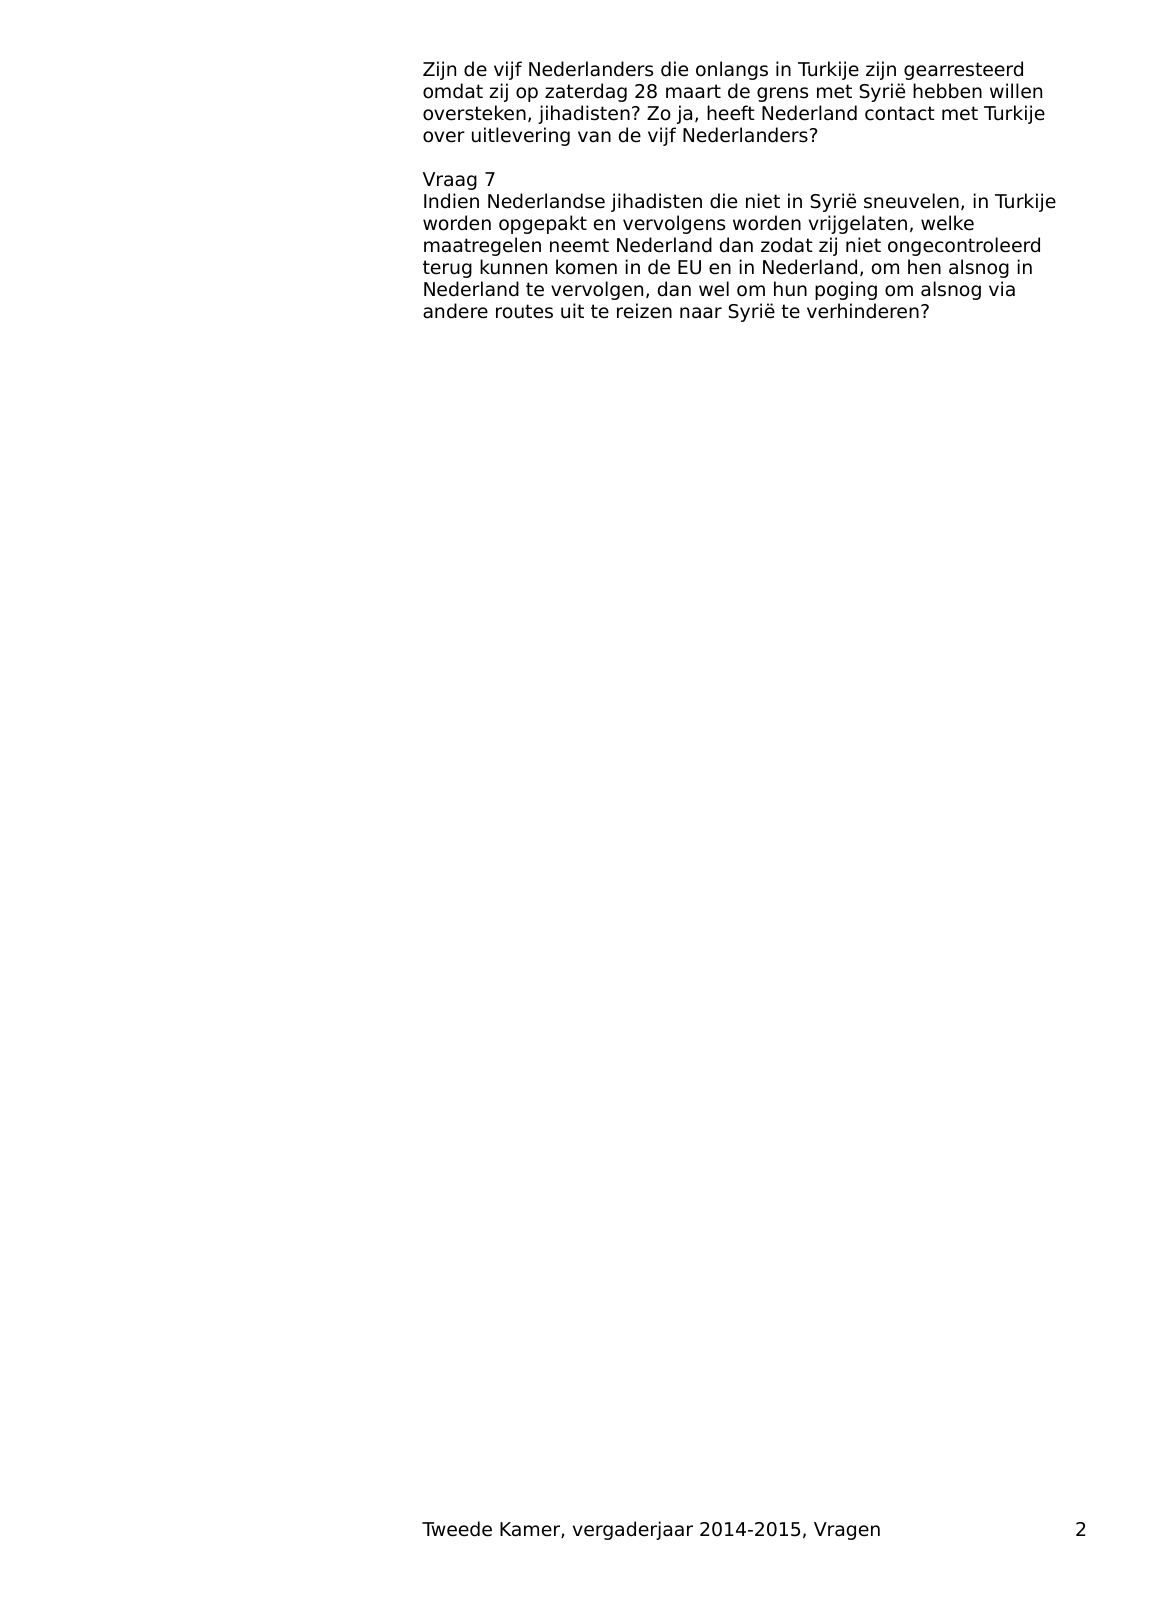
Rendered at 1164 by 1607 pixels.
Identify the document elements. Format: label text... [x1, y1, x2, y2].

text Zijn de vijf Nederlanders die onlangs in Turkije zijn gearresteerd omdat zij op zaterdag 28 maart de grens met Syrië hebben willen oversteken, jihadisten? Zo ja, heeft Nederland contact met Turkije over uitlevering van de vijf Nederlanders? [422, 59, 1087, 147]
text Vraag 7 [422, 169, 1087, 191]
text Indien Nederlandse jihadisten die niet in Syrië sneuvelen, in Turkije worden opgepakt en vervolgens worden vrijgelaten, welke maatregelen neemt Nederland dan zodat zij niet ongecontroleerd terug kunnen komen in de EU en in Nederland, om hen alsnog in Nederland te vervolgen, dan wel om hun poging om alsnog via andere routes uit te reizen naar Syrië te verhinderen? [422, 191, 1087, 323]
